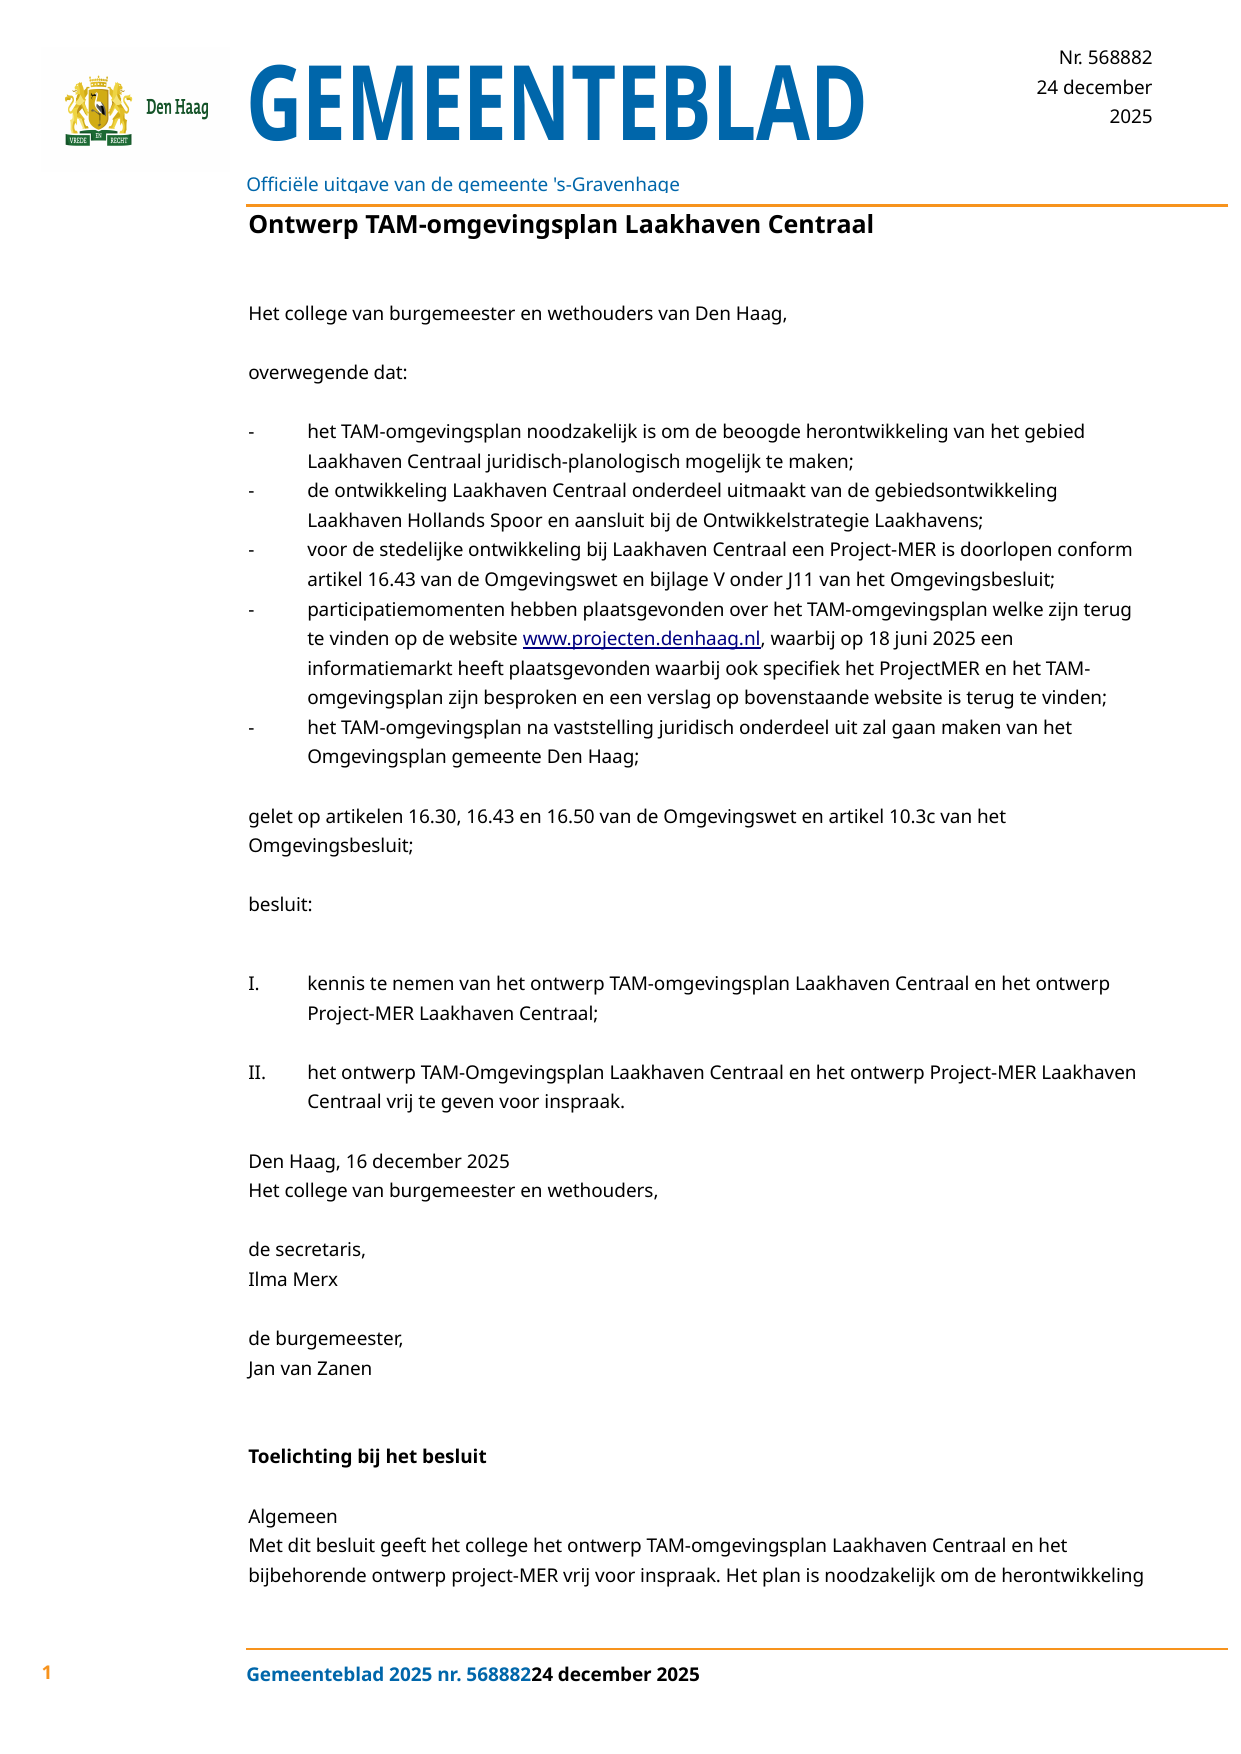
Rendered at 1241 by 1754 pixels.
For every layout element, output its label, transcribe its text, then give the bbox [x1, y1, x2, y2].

text besluit: [248, 892, 1152, 917]
text Algemeen [248, 1503, 1152, 1529]
text de burgemeester, [248, 1325, 1152, 1351]
picture [41, 47, 231, 172]
list voor de stedelijke ontwikkeling bij Laakhaven Centraal een Project-MER is doorlopen conform artikel 16.43 van de Omgevingswet en bijlage V onder J11 van het Omgevingsbesluit; [248, 537, 1152, 592]
list participatiemomenten hebben plaatsgevonden over het TAM-omgevingsplan welke zijn terug te vinden op de website www.projecten.denhaag.nl, waarbij op 18 juni 2025 een informatiemarkt heeft plaatsgevonden waarbij ook specifiek het ProjectMER en het TAM-omgevingsplan zijn besproken en een verslag op bovenstaande website is terug te vinden; [248, 596, 1152, 710]
list het ontwerp TAM-Omgevingsplan Laakhaven Centraal en het ontwerp Project-MER Laakhaven Centraal vrij te geven voor inspraak. [248, 1059, 1152, 1114]
text Het college van burgemeester en wethouders van Den Haag, [248, 300, 1152, 326]
list kennis te nemen van het ontwerp TAM-omgevingsplan Laakhaven Centraal en het ontwerp Project-MER Laakhaven Centraal; [248, 970, 1152, 1026]
list de ontwikkeling Laakhaven Centraal onderdeel uitmaakt van de gebiedsontwikkeling Laakhaven Hollands Spoor en aansluit bij de Ontwikkelstrategie Laakhavens; [248, 477, 1152, 533]
text Ilma Merx [248, 1266, 1152, 1292]
text de secretaris, [248, 1237, 1152, 1262]
text Toelichting bij het besluit [248, 1444, 1152, 1469]
list het TAM-omgevingsplan noodzakelijk is om de beoogde herontwikkeling van het gebied Laakhaven Centraal juridisch-planologisch mogelijk te maken; [248, 418, 1152, 473]
text Het college van burgemeester en wethouders, [248, 1177, 1152, 1203]
text Met dit besluit geeft het college het ontwerp TAM-omgevingsplan Laakhaven Centraal en het bijbehorende ontwerp project-MER vrij voor inspraak. Het plan is noodzakelijk om de herontwikkeling [248, 1532, 1152, 1588]
text Ontwerp TAM-omgevingsplan Laakhaven Centraal [248, 207, 1152, 241]
text Jan van Zanen [248, 1355, 1152, 1381]
list het TAM-omgevingsplan na vaststelling juridisch onderdeel uit zal gaan maken van het Omgevingsplan gemeente Den Haag; [248, 714, 1152, 769]
text overwegende dat: [248, 359, 1152, 385]
text gelet op artikelen 16.30, 16.43 en 16.50 van de Omgevingswet en artikel 10.3c van het Omgevingsbesluit; [248, 803, 1152, 858]
text Den Haag, 16 december 2025 [248, 1148, 1152, 1174]
